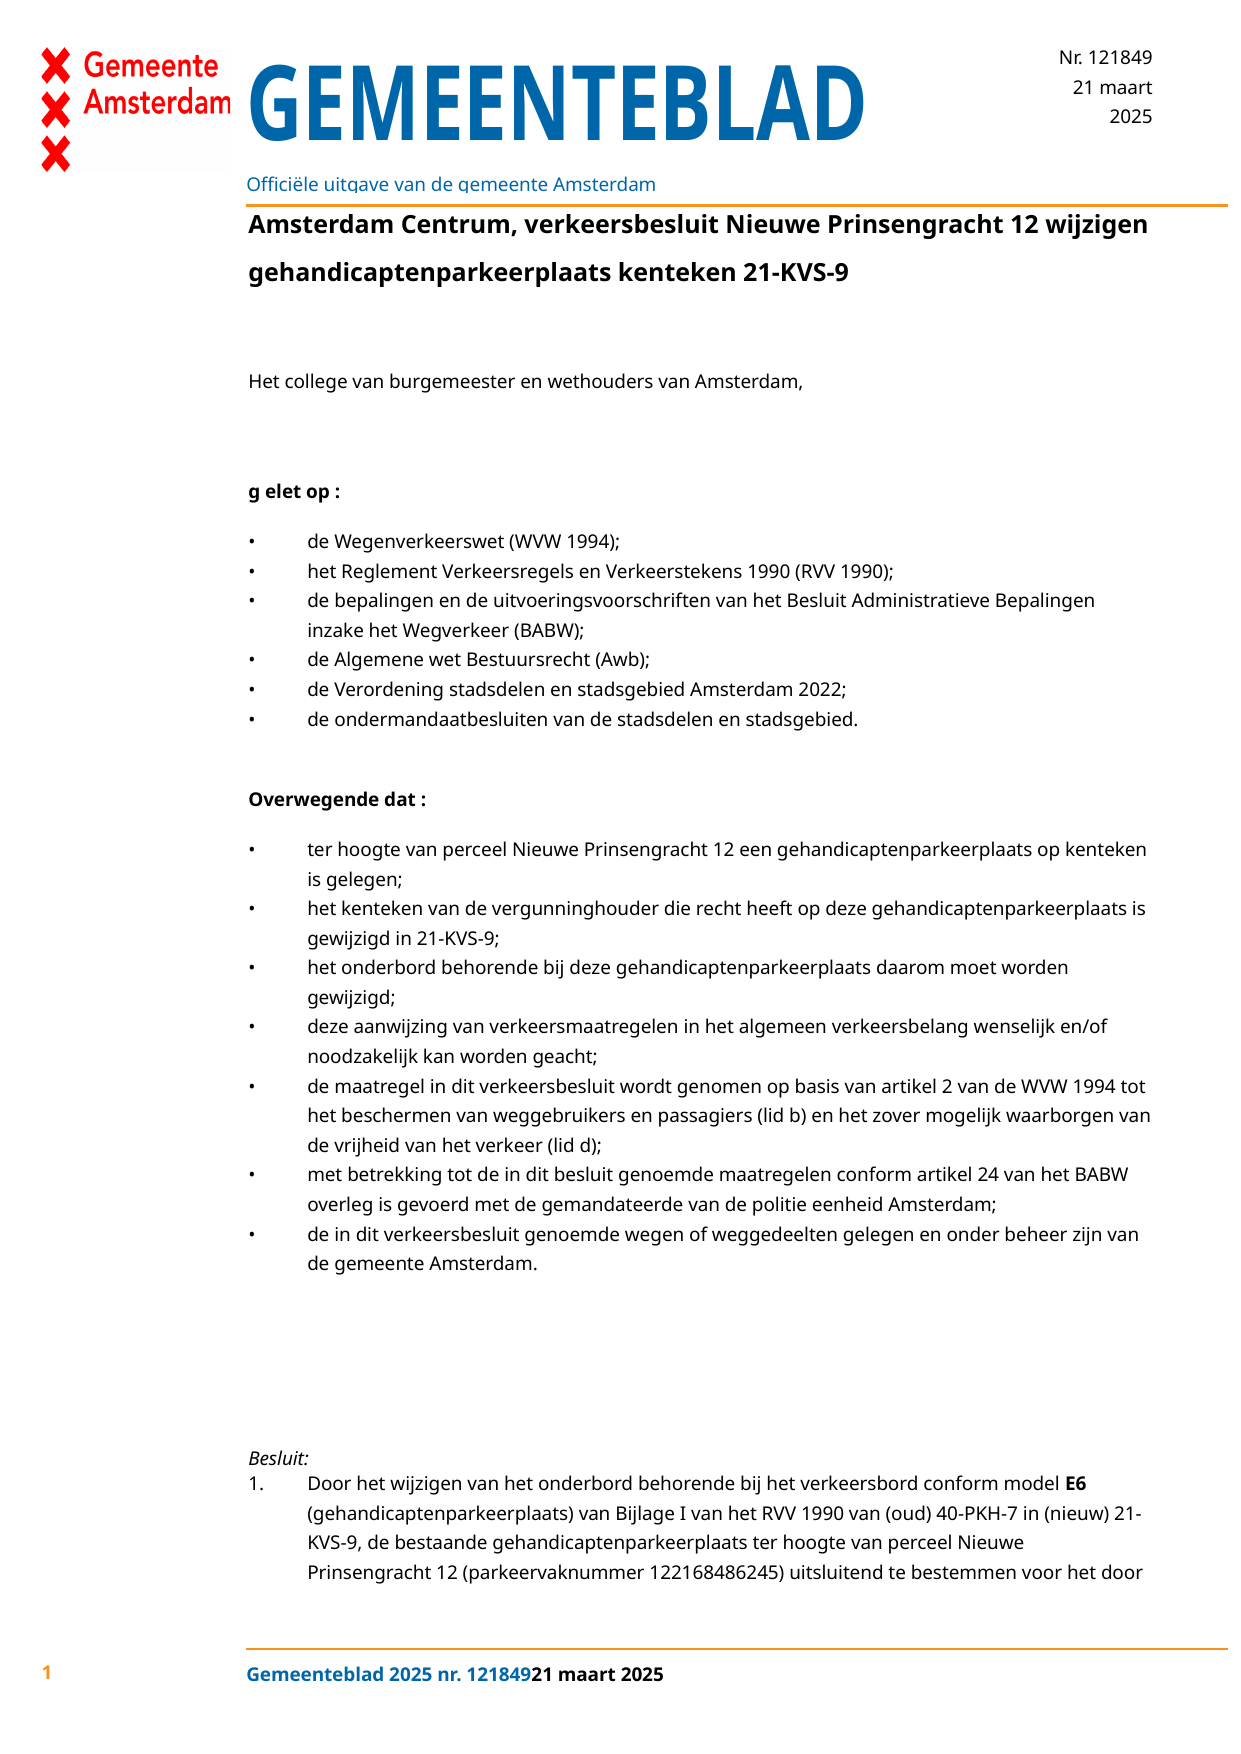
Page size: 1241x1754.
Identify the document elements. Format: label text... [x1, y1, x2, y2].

text g elet op : [248, 478, 1152, 503]
list de Wegenverkeerswet (WVW 1994); [248, 528, 1152, 554]
text Amsterdam Centrum, verkeersbesluit Nieuwe Prinsengracht 12 wijzigen gehandicaptenparkeerplaats kenteken 21-KVS-9 [248, 207, 1152, 288]
list het onderbord behorende bij deze gehandicaptenparkeerplaats daarom moet worden gewijzigd; [248, 954, 1152, 1010]
text Het college van burgemeester en wethouders van Amsterdam, [248, 368, 1152, 394]
list de maatregel in dit verkeersbesluit wordt genomen op basis van artikel 2 van de WVW 1994 tot het beschermen van weggebruikers en passagiers (lid b) en het zover mogelijk waarborgen van de vrijheid van het verkeer (lid d); [248, 1073, 1152, 1158]
list de Algemene wet Bestuursrecht (Awb); [248, 647, 1152, 672]
list het kenteken van de vergunninghouder die recht heeft op deze gehandicaptenparkeerplaats is gewijzigd in 21-KVS-9; [248, 895, 1152, 951]
list de bepalingen en de uitvoeringsvoorschriften van het Besluit Administratieve Bepalingen inzake het Wegverkeer (BABW); [248, 587, 1152, 643]
picture [41, 47, 231, 172]
text Besluit: [248, 1445, 1152, 1470]
list Door het wijzigen van het onderbord behorende bij het verkeersbord conform model E6 (gehandicaptenparkeerplaats) van Bijlage I van het RVV 1990 van (oud) 40-PKH-7 in (nieuw) 21-KVS-9, de bestaande gehandicaptenparkeerplaats ter hoogte van perceel Nieuwe Prinsengracht 12 (parkeervaknummer 122168486245) uitsluitend te bestemmen voor het door [248, 1470, 1152, 1585]
list het Reglement Verkeersregels en Verkeerstekens 1990 (RVV 1990); [248, 558, 1152, 583]
text Overwegende dat : [248, 786, 1152, 811]
list met betrekking tot de in dit besluit genoemde maatregelen conform artikel 24 van het BABW overleg is gevoerd met de gemandateerde van de politie eenheid Amsterdam; [248, 1162, 1152, 1217]
list de in dit verkeersbesluit genoemde wegen of weggedeelten gelegen en onder beheer zijn van de gemeente Amsterdam. [248, 1221, 1152, 1276]
list deze aanwijzing van verkeersmaatregelen in het algemeen verkeersbelang wenselijk en/of noodzakelijk kan worden geacht; [248, 1014, 1152, 1069]
list ter hoogte van perceel Nieuwe Prinsengracht 12 een gehandicaptenparkeerplaats op kenteken is gelegen; [248, 836, 1152, 891]
list de ondermandaatbesluiten van de stadsdelen en stadsgebied. [248, 706, 1152, 731]
list de Verordening stadsdelen en stadsgebied Amsterdam 2022; [248, 676, 1152, 702]
